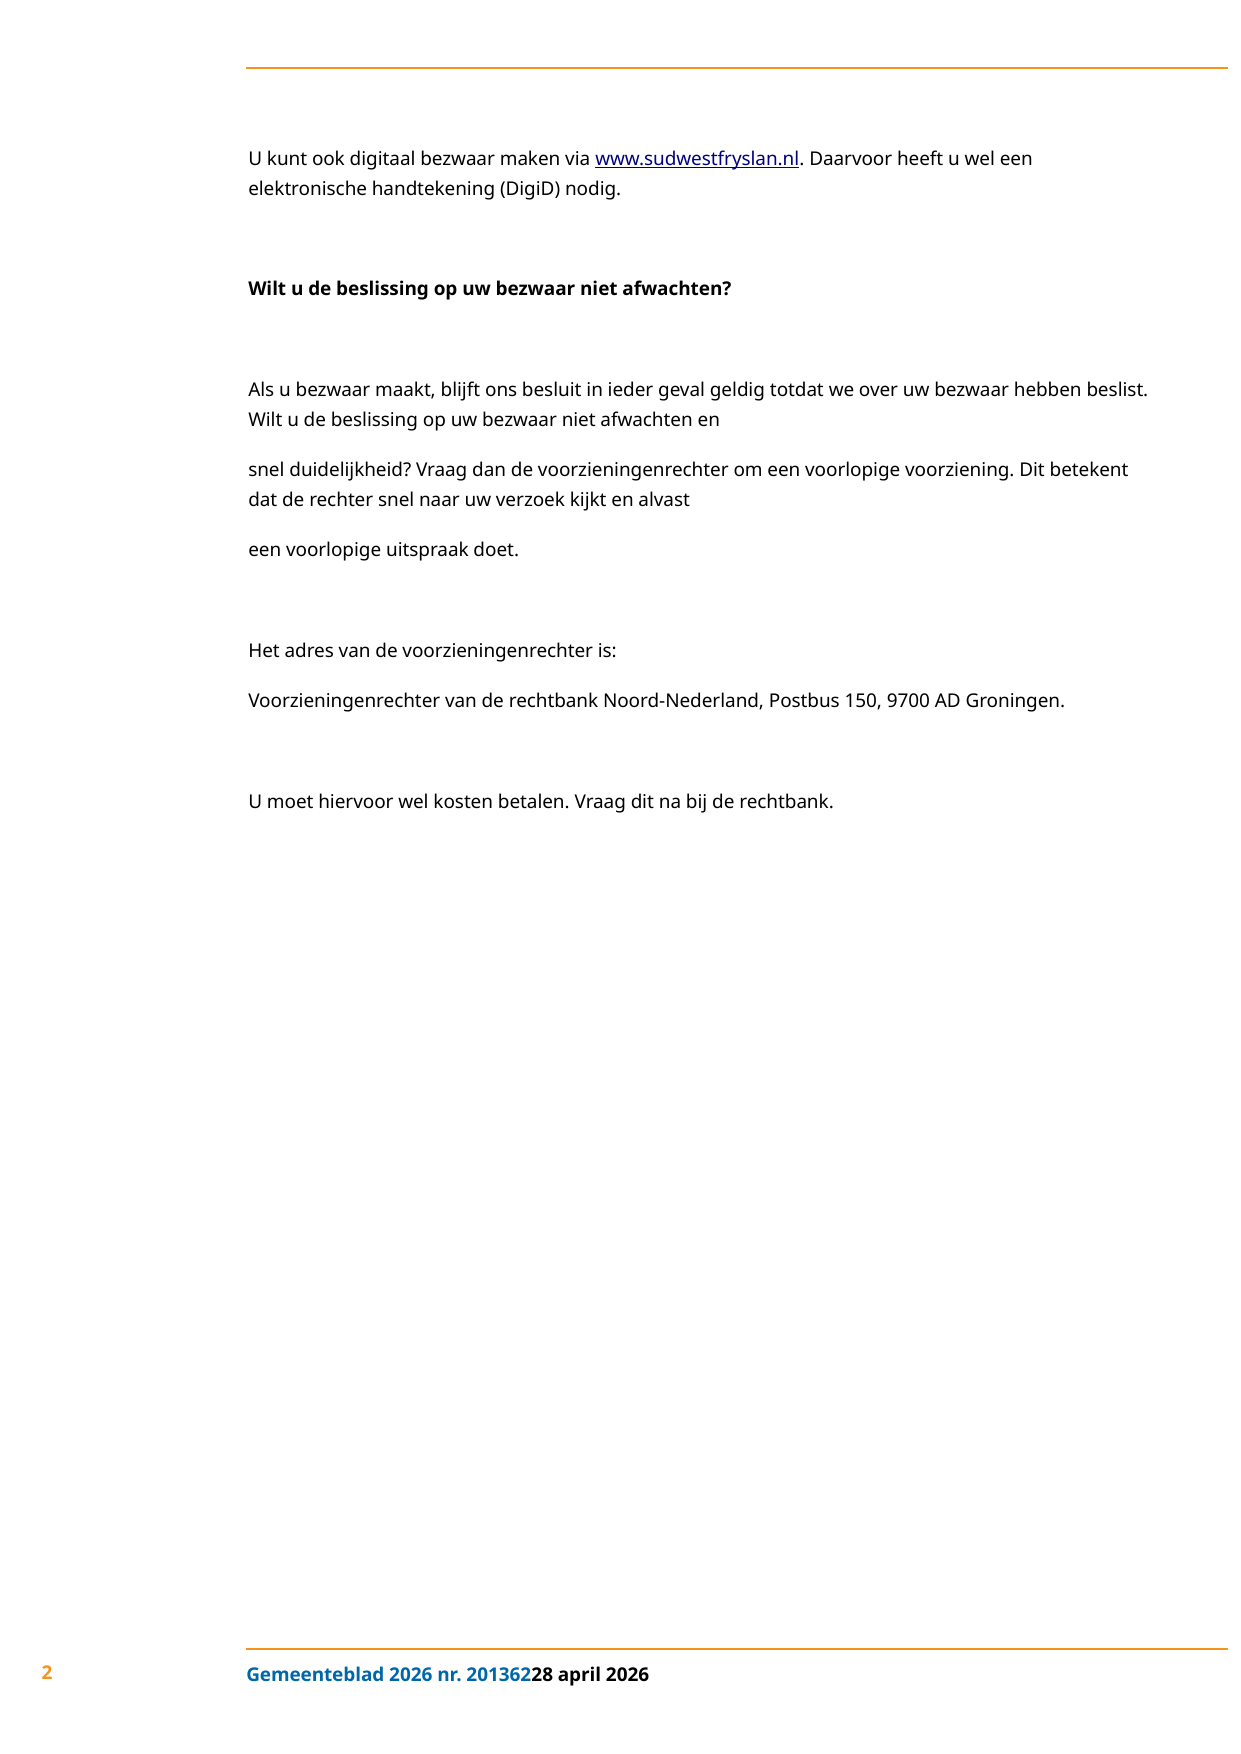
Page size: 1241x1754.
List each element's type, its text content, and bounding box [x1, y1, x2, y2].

text een voorlopige uitspraak doet. [248, 536, 1152, 562]
text Wilt u de beslissing op uw bezwaar niet afwachten? [248, 276, 1152, 301]
text U moet hiervoor wel kosten betalen. Vraag dit na bij de rechtbank. [248, 788, 1152, 814]
text Het adres van de voorzieningenrechter is: [248, 637, 1152, 663]
text snel duidelijkheid? Vraag dan de voorzieningenrechter om een voorlopige voorziening. Dit betekent dat de rechter snel naar uw verzoek kijkt en alvast [248, 456, 1152, 512]
picture [41, 47, 231, 172]
text Voorzieningenrechter van de rechtbank Noord-Nederland, Postbus 150, 9700 AD Groningen. [248, 688, 1152, 713]
text U kunt ook digitaal bezwaar maken via www.sudwestfryslan.nl. Daarvoor heeft u wel een elektronische handtekening (DigiD) nodig. [248, 145, 1152, 201]
text Als u bezwaar maakt, blijft ons besluit in ieder geval geldig totdat we over uw bezwaar hebben beslist. Wilt u de beslissing op uw bezwaar niet afwachten en [248, 376, 1152, 432]
